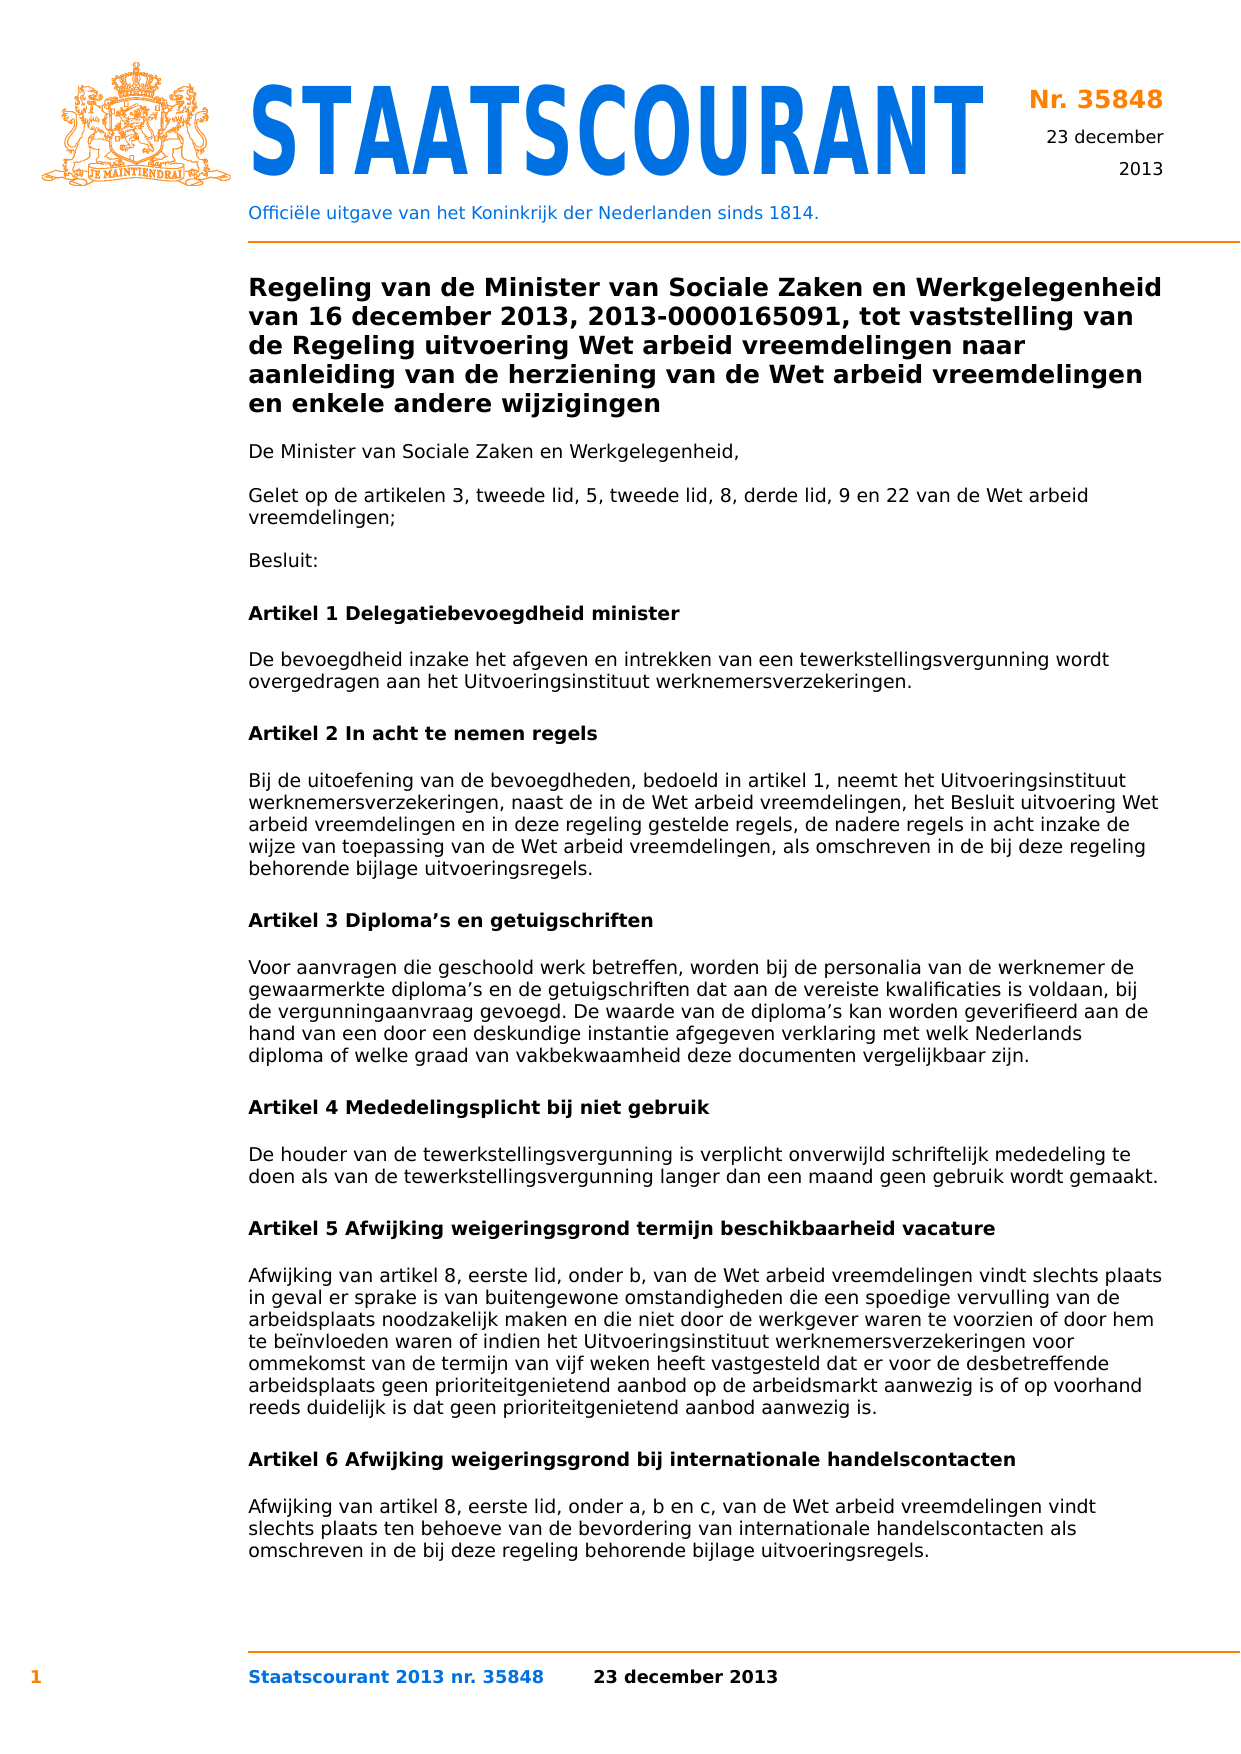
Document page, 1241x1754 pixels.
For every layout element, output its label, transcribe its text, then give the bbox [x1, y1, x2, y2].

subtitle Artikel 4 Mededelingsplicht bij niet gebruik [248, 1097, 1163, 1119]
table_header Nr. 35848 [998, 62, 1240, 121]
text Afwijking van artikel 8, eerste lid, onder b, van de Wet arbeid vreemdelingen vindt slechts plaats in geval er sprake is van buitengewone omstandigheden die een spoedige vervulling van de arbeidsplaats noodzakelijk maken en die niet door de werkgever waren te voorzien of door hem te beïnvloeden waren of indien het Uitvoeringsinstituut werknemersverzekeringen voor ommekomst van de termijn van vijf weken heeft vastgesteld dat er voor de desbetreffende arbeidsplaats geen prioriteitgenietend aanbod op de arbeidsmarkt aanwezig is of op voorhand reeds duidelijk is dat geen prioriteitgenietend aanbod aanwezig is. [248, 1265, 1163, 1419]
text Bij de uitoefening van de bevoegdheden, bedoeld in artikel 1, neemt het Uitvoeringsinstituut werknemersverzekeringen, naast de in de Wet arbeid vreemdelingen, het Besluit uitvoering Wet arbeid vreemdelingen en in deze regeling gestelde regels, de nadere regels in acht inzake de wijze van toepassing van de Wet arbeid vreemdelingen, als omschreven in de bij deze regeling behorende bijlage uitvoeringsregels. [248, 770, 1163, 880]
text De bevoegdheid inzake het afgeven en intrekken van een tewerkstellingsvergunning wordt overgedragen aan het Uitvoeringsinstituut werknemersverzekeringen. [248, 649, 1163, 693]
text Gelet op de artikelen 3, tweede lid, 5, tweede lid, 8, derde lid, 9 en 22 van de Wet arbeid vreemdelingen; [248, 484, 1163, 528]
table_cell 23 december [998, 121, 1240, 153]
table_cell 2013 [998, 153, 1240, 203]
text De Minister van Sociale Zaken en Werkgelegenheid, [248, 441, 1163, 463]
text Afwijking van artikel 8, eerste lid, onder a, b en c, van de Wet arbeid vreemdelingen vindt slechts plaats ten behoeve van de bevordering van internationale handelscontacten als omschreven in de bij deze regeling behorende bijlage uitvoeringsregels. [248, 1496, 1163, 1562]
subtitle Artikel 6 Afwijking weigeringsgrond bij internationale handelscontacten [248, 1449, 1163, 1471]
subtitle Artikel 5 Afwijking weigeringsgrond termijn beschikbaarheid vacature [248, 1218, 1163, 1240]
subtitle Regeling van de Minister van Sociale Zaken en Werkgelegenheid van 16 december 2013, 2013-0000165091, tot vaststelling van de Regeling uitvoering Wet arbeid vreemdelingen naar aanleiding van de herziening van de Wet arbeid vreemdelingen en enkele andere wijzigingen [248, 273, 1163, 419]
subtitle Artikel 3 Diploma’s en getuigschriften [248, 910, 1163, 932]
text De houder van de tewerkstellingsvergunning is verplicht onverwijld schriftelijk mededeling te doen als van de tewerkstellingsvergunning langer dan een maand geen gebruik wordt gemaakt. [248, 1144, 1163, 1188]
table_header STAATSCOURANT [248, 62, 998, 203]
subtitle Artikel 2 In acht te nemen regels [248, 723, 1163, 745]
picture [41, 62, 231, 186]
subtitle Artikel 1 Delegatiebevoegdheid minister [248, 602, 1163, 624]
text Besluit: [248, 550, 1163, 572]
table_cell Officiële uitgave van het Koninkrijk der Nederlanden sinds 1814. [248, 203, 1240, 241]
text Voor aanvragen die geschoold werk betreffen, worden bij de personalia van de werknemer de gewaarmerkte diploma’s en de getuigschriften dat aan de vereiste kwalificaties is voldaan, bij de vergunningaanvraag gevoegd. De waarde van de diploma’s kan worden geverifieerd aan de hand van een door een deskundige instantie afgegeven verklaring met welk Nederlands diploma of welke graad van vakbekwaamheid deze documenten vergelijkbaar zijn. [248, 957, 1163, 1067]
table_header [25, 62, 248, 241]
